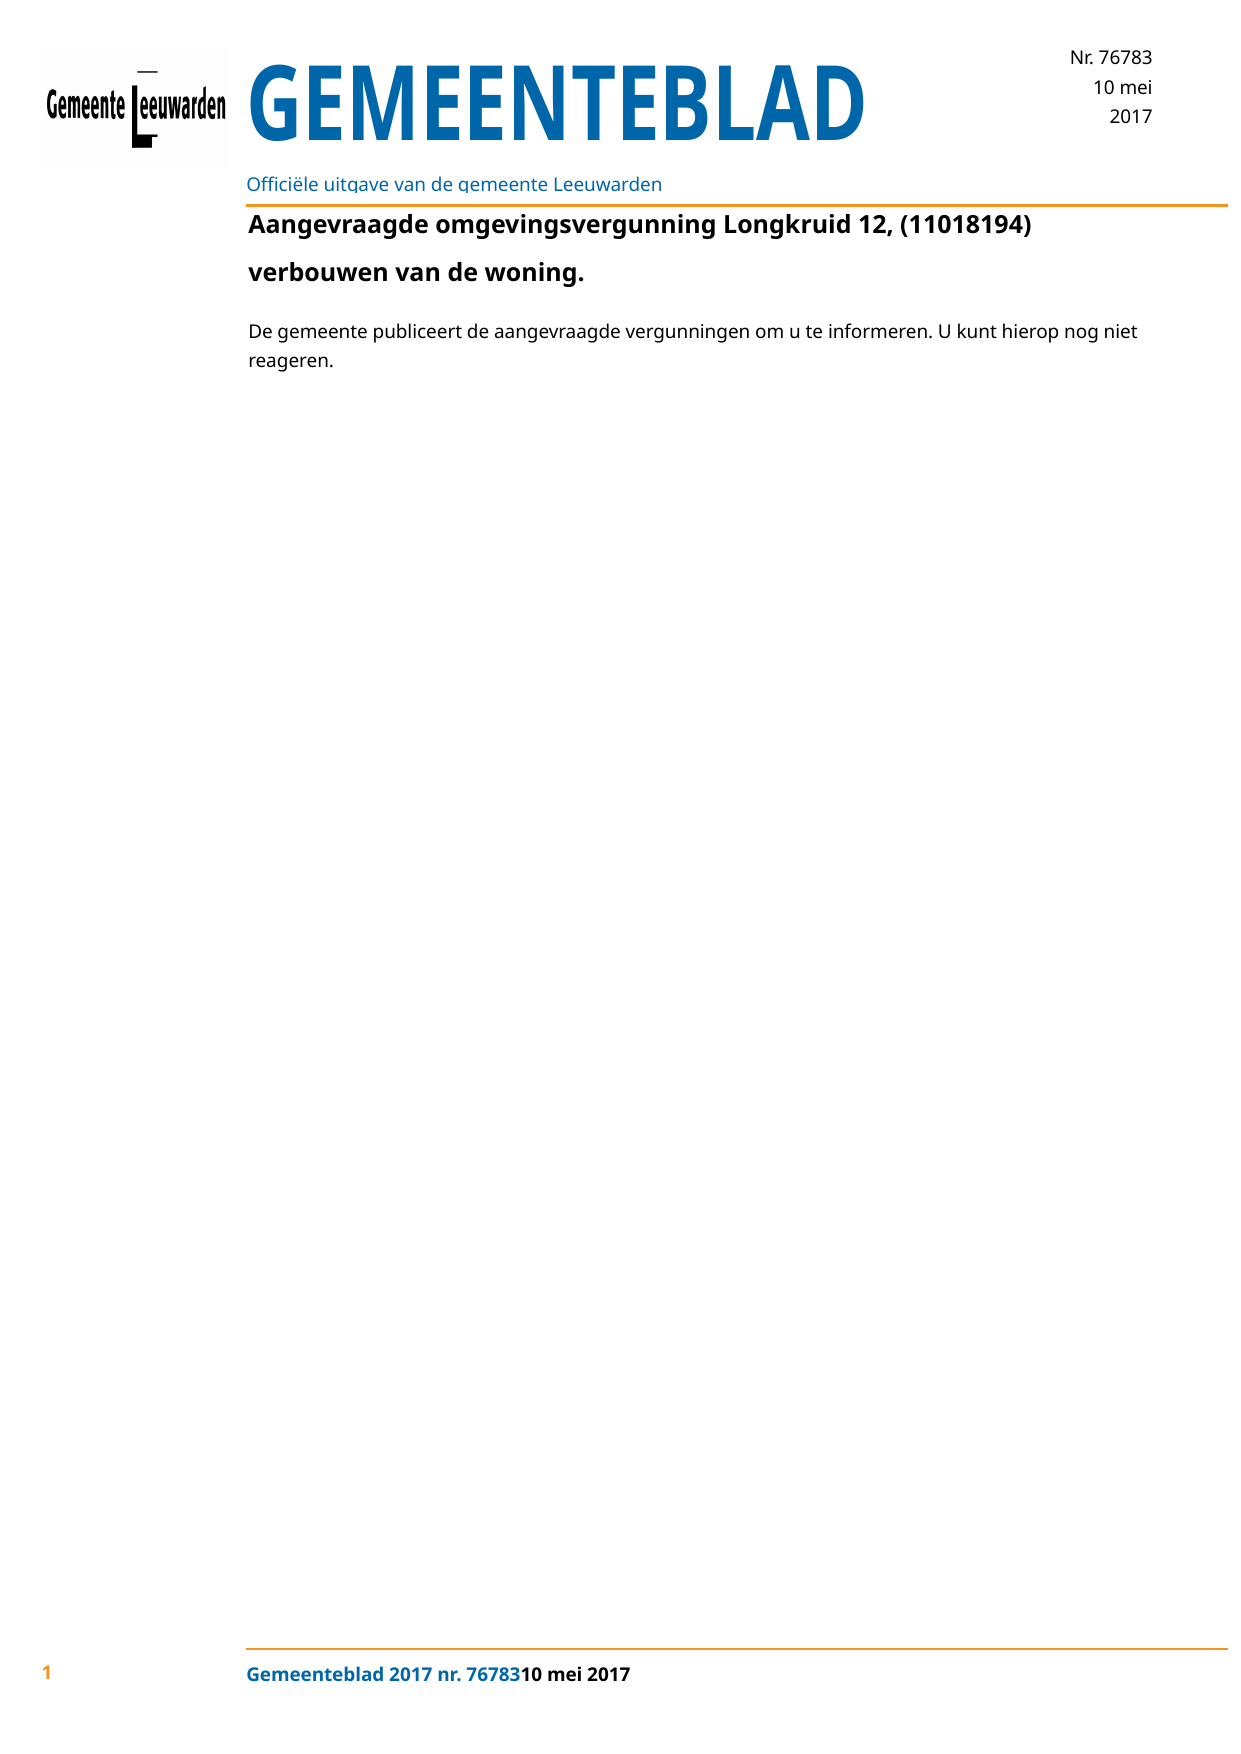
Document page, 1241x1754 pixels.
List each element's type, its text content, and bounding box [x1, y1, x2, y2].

picture [41, 47, 231, 172]
text De gemeente publiceert de aangevraagde vergunningen om u te informeren. U kunt hierop nog niet reageren. [248, 318, 1152, 373]
text Aangevraagde omgevingsvergunning Longkruid 12, (11018194) verbouwen van de woning. [248, 207, 1152, 288]
